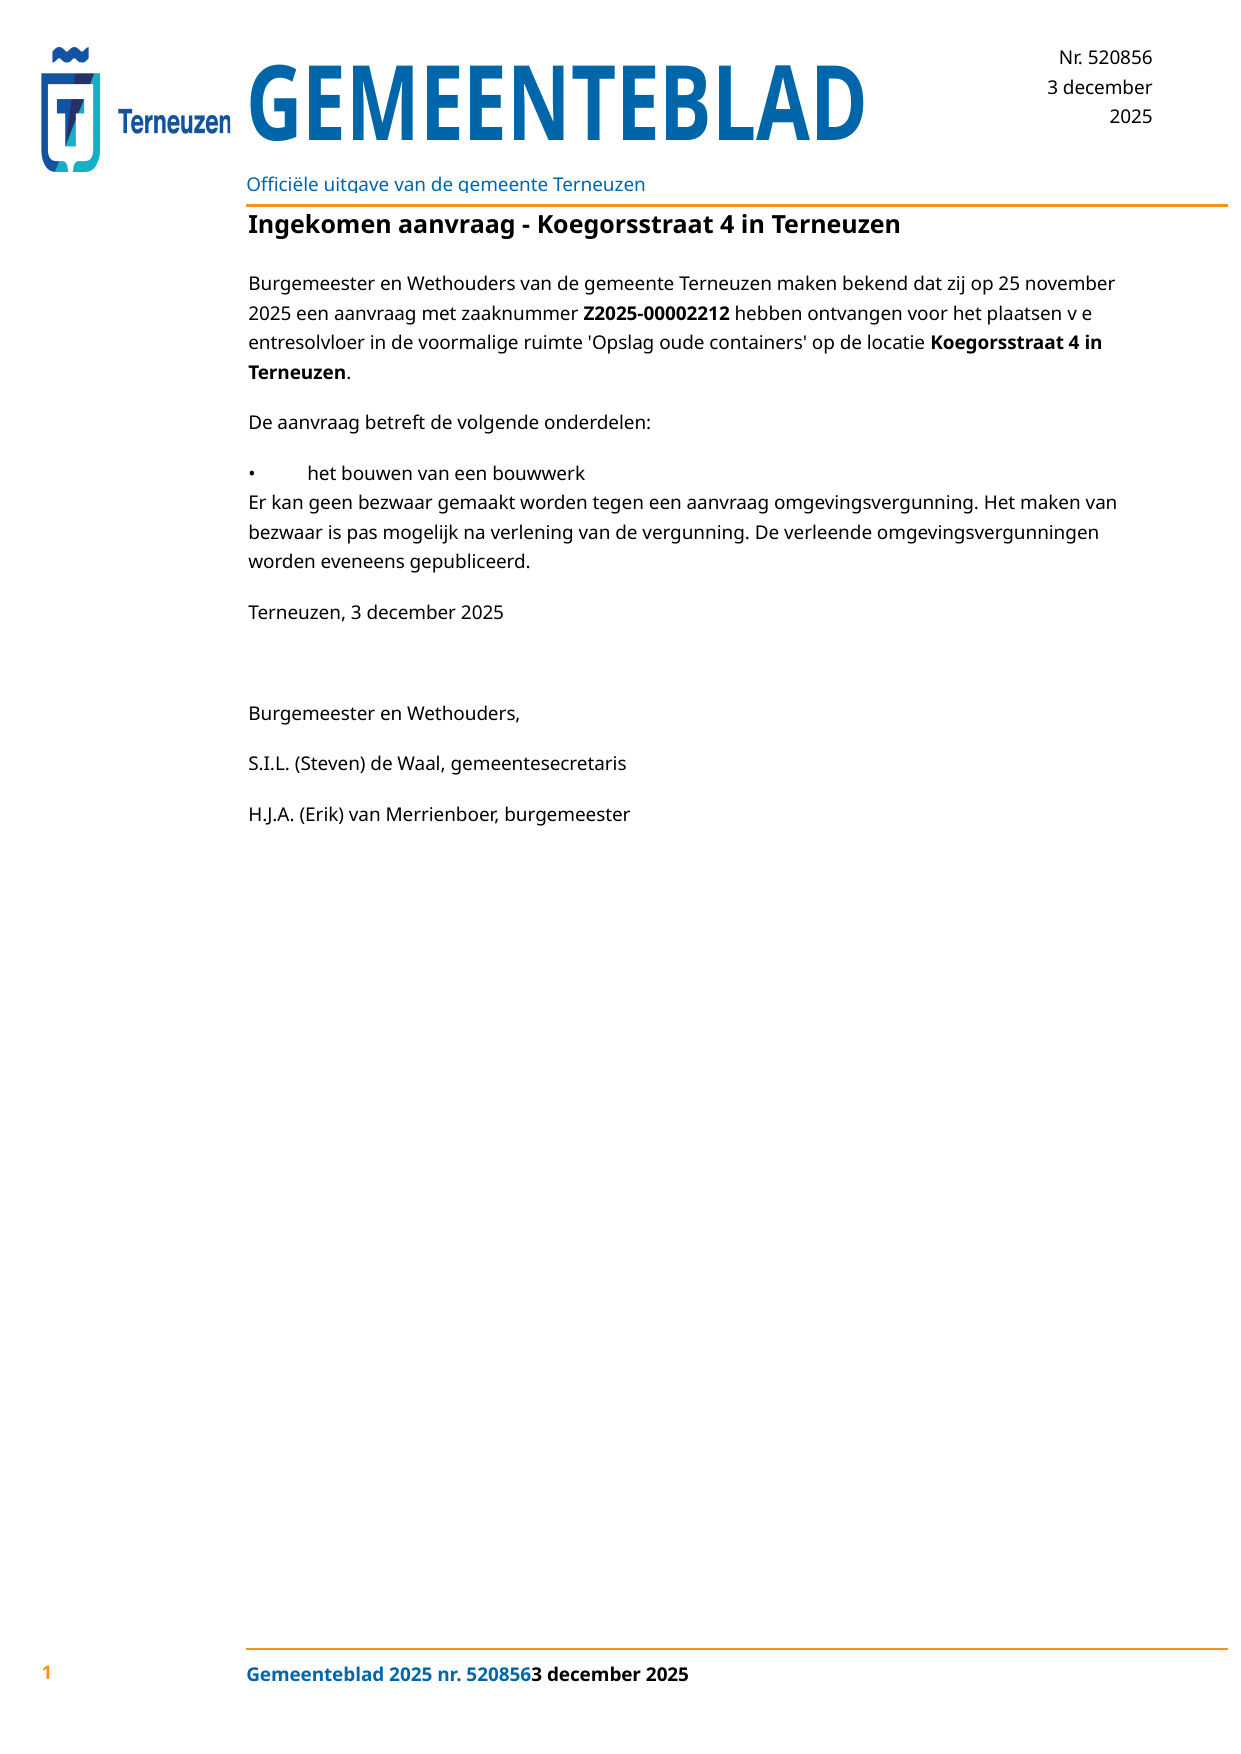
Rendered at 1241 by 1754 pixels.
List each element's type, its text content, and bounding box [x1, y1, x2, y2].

text S.I.L. (Steven) de Waal, gemeentesecretaris [248, 750, 1152, 776]
text Ingekomen aanvraag - Koegorsstraat 4 in Terneuzen [248, 207, 1152, 241]
text Er kan geen bezwaar gemaakt worden tegen een aanvraag omgevingsvergunning. Het maken van bezwaar is pas mogelijk na verlening van de vergunning. De verleende omgevingsvergunningen worden eveneens gepubliceerd. [248, 489, 1152, 574]
text De aanvraag betreft de volgende onderdelen: [248, 409, 1152, 435]
text H.J.A. (Erik) van Merrienboer, burgemeester [248, 801, 1152, 826]
text Terneuzen, 3 december 2025 [248, 599, 1152, 625]
text Burgemeester en Wethouders van de gemeente Terneuzen maken bekend dat zij op 25 november 2025 een aanvraag met zaaknummer Z2025-00002212 hebben ontvangen voor het plaatsen v e entresolvloer in de voormalige ruimte 'Opslag oude containers' op de locatie Koegorsstraat 4 in Terneuzen. [248, 270, 1152, 385]
list het bouwen van een bouwwerk [248, 460, 1152, 486]
picture [41, 47, 231, 172]
text Burgemeester en Wethouders, [248, 700, 1152, 726]
